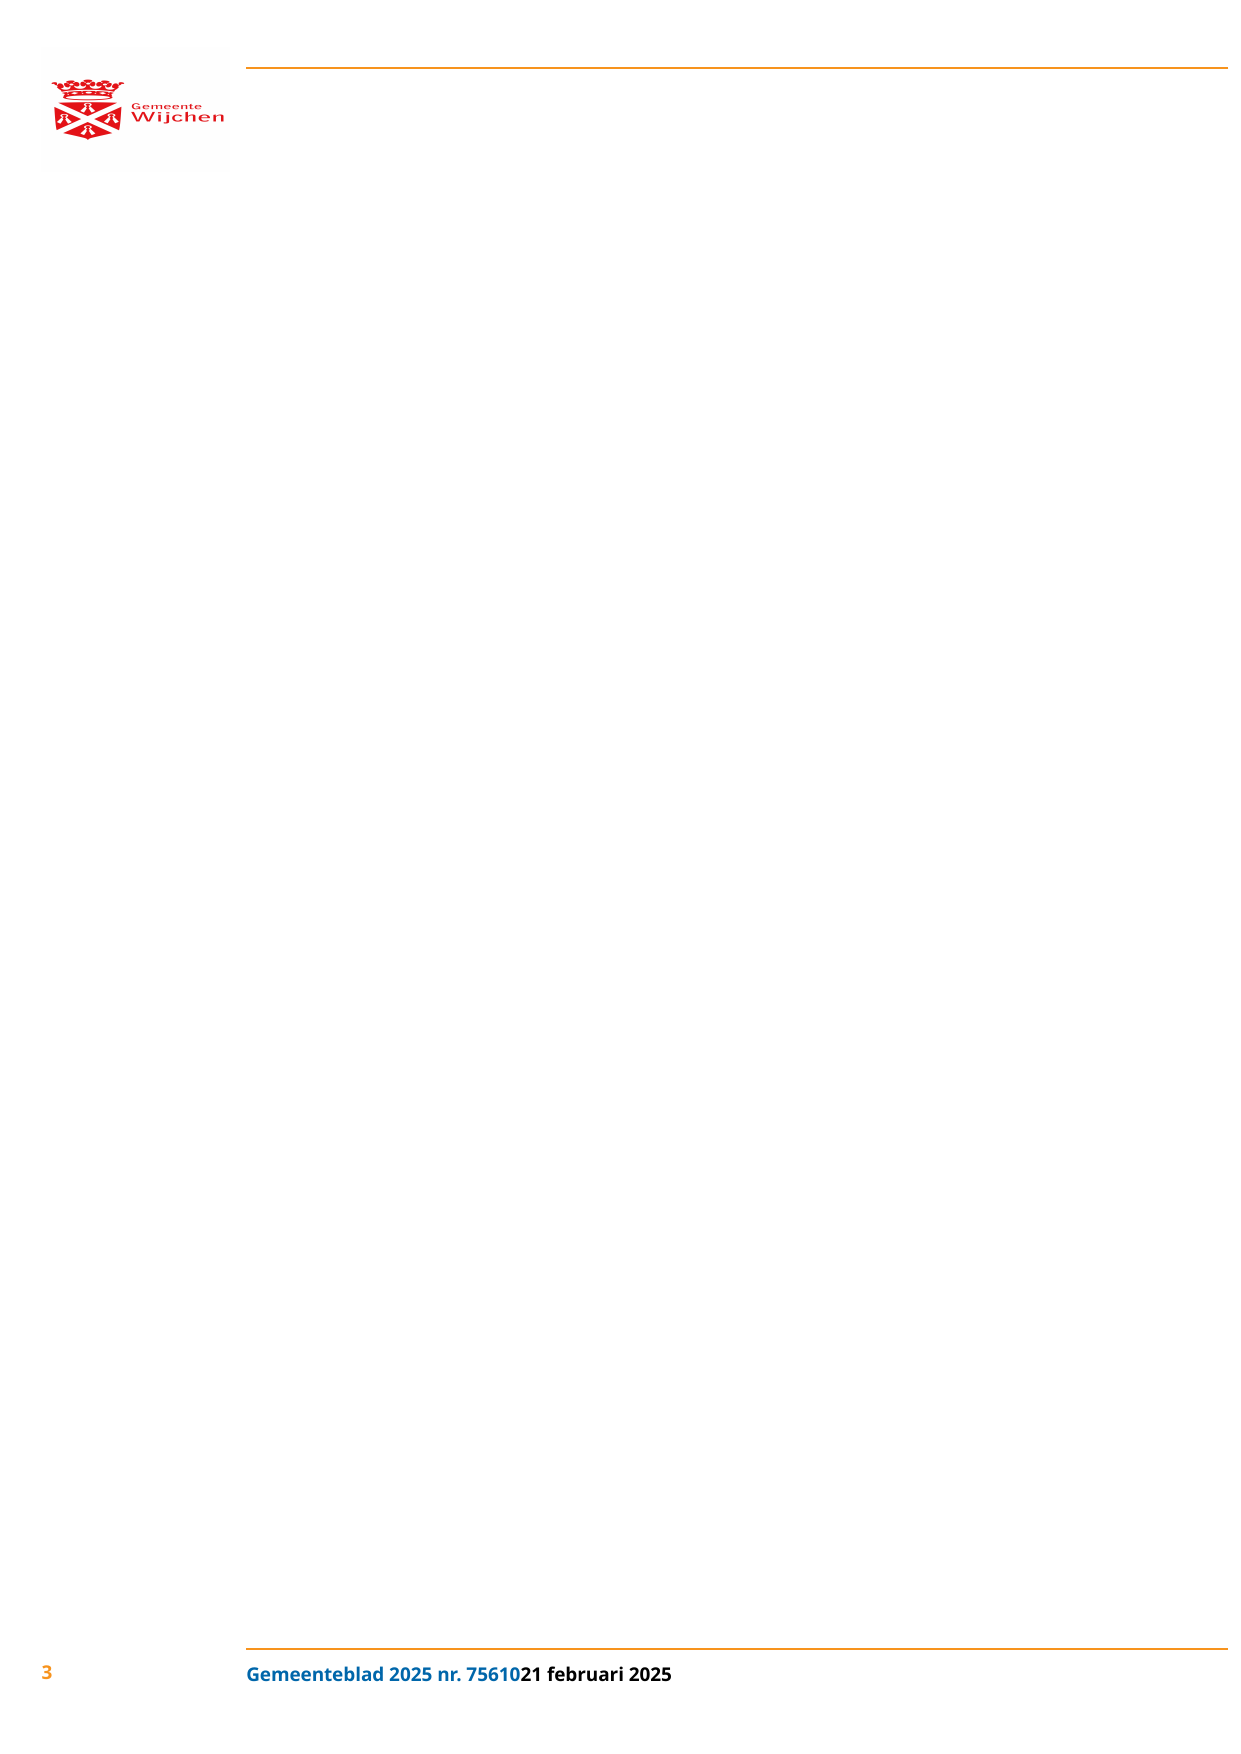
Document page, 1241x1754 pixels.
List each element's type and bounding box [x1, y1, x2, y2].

picture [41, 47, 231, 172]
